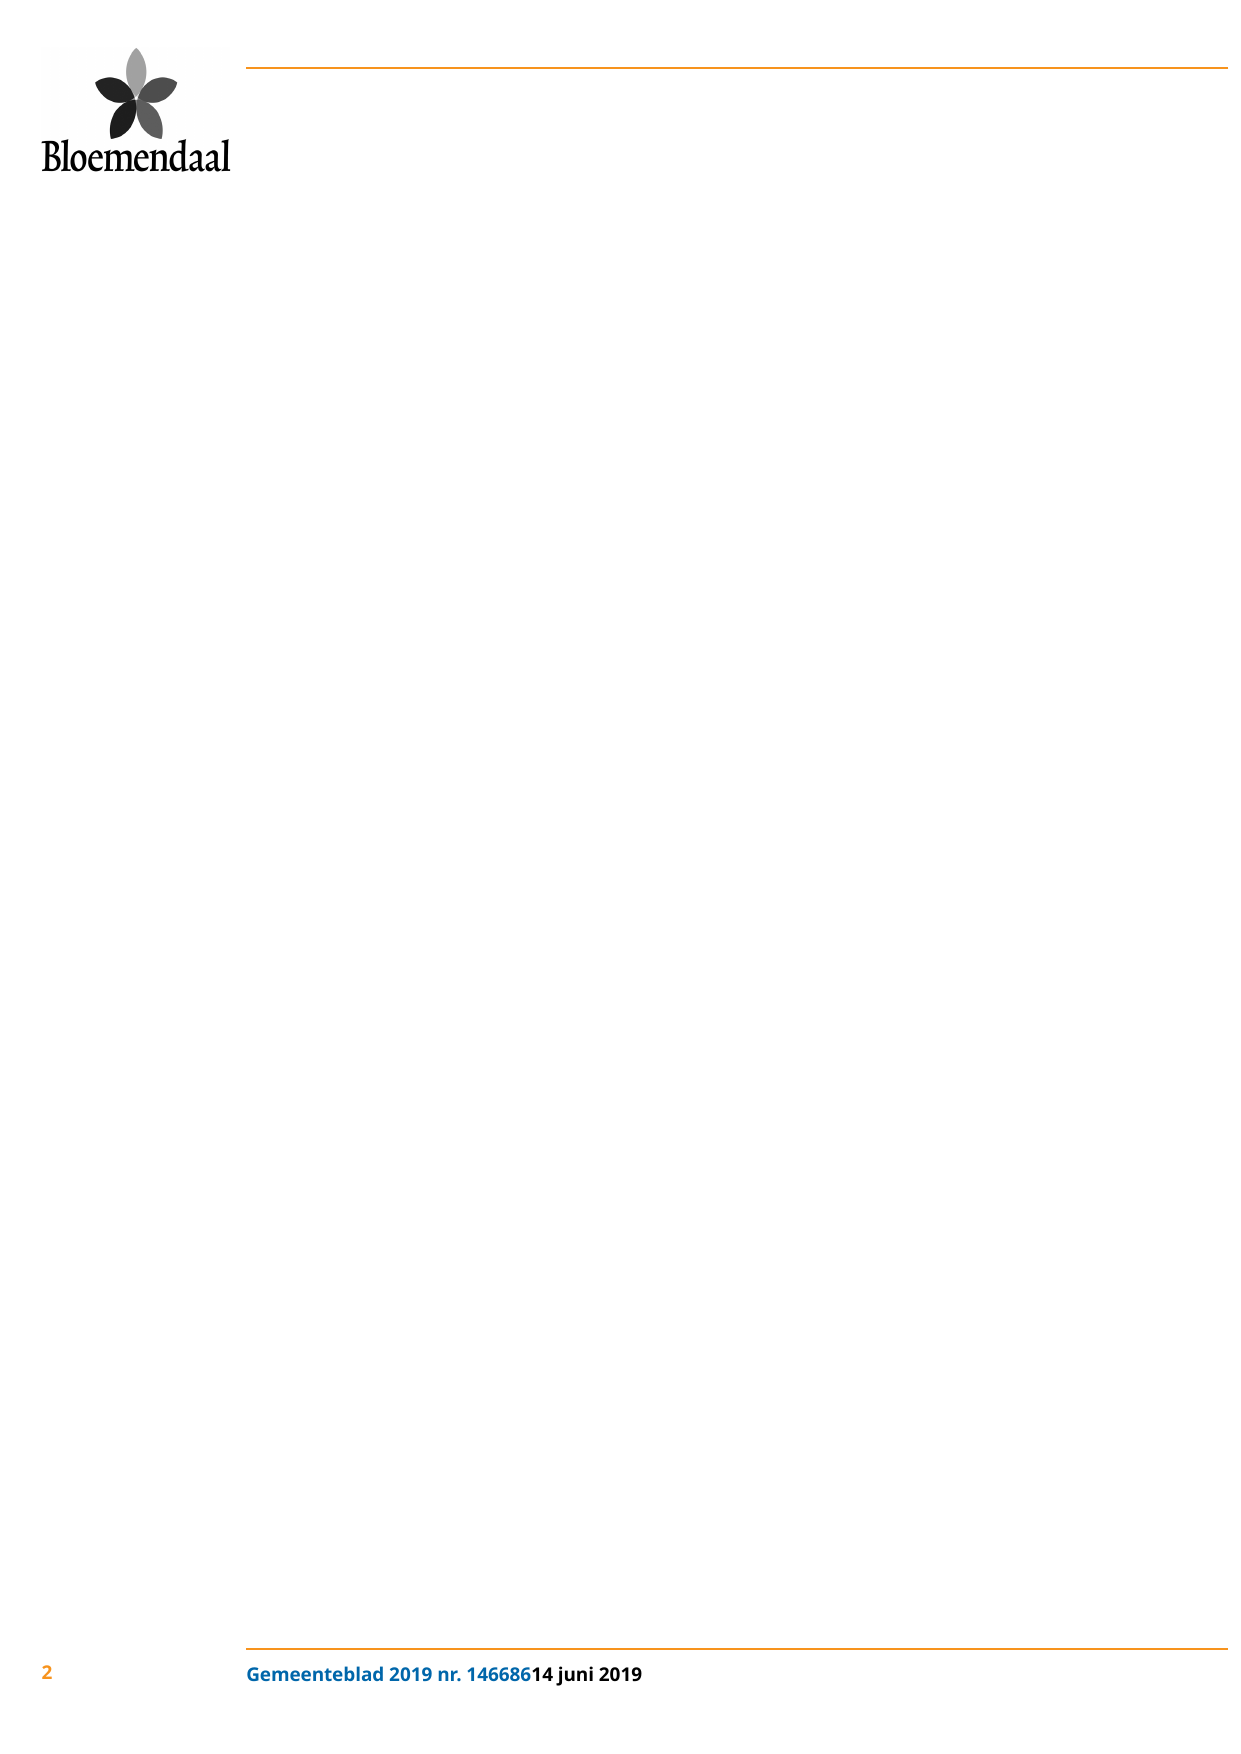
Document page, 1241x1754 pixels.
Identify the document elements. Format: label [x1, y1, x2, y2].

picture [41, 47, 231, 172]
